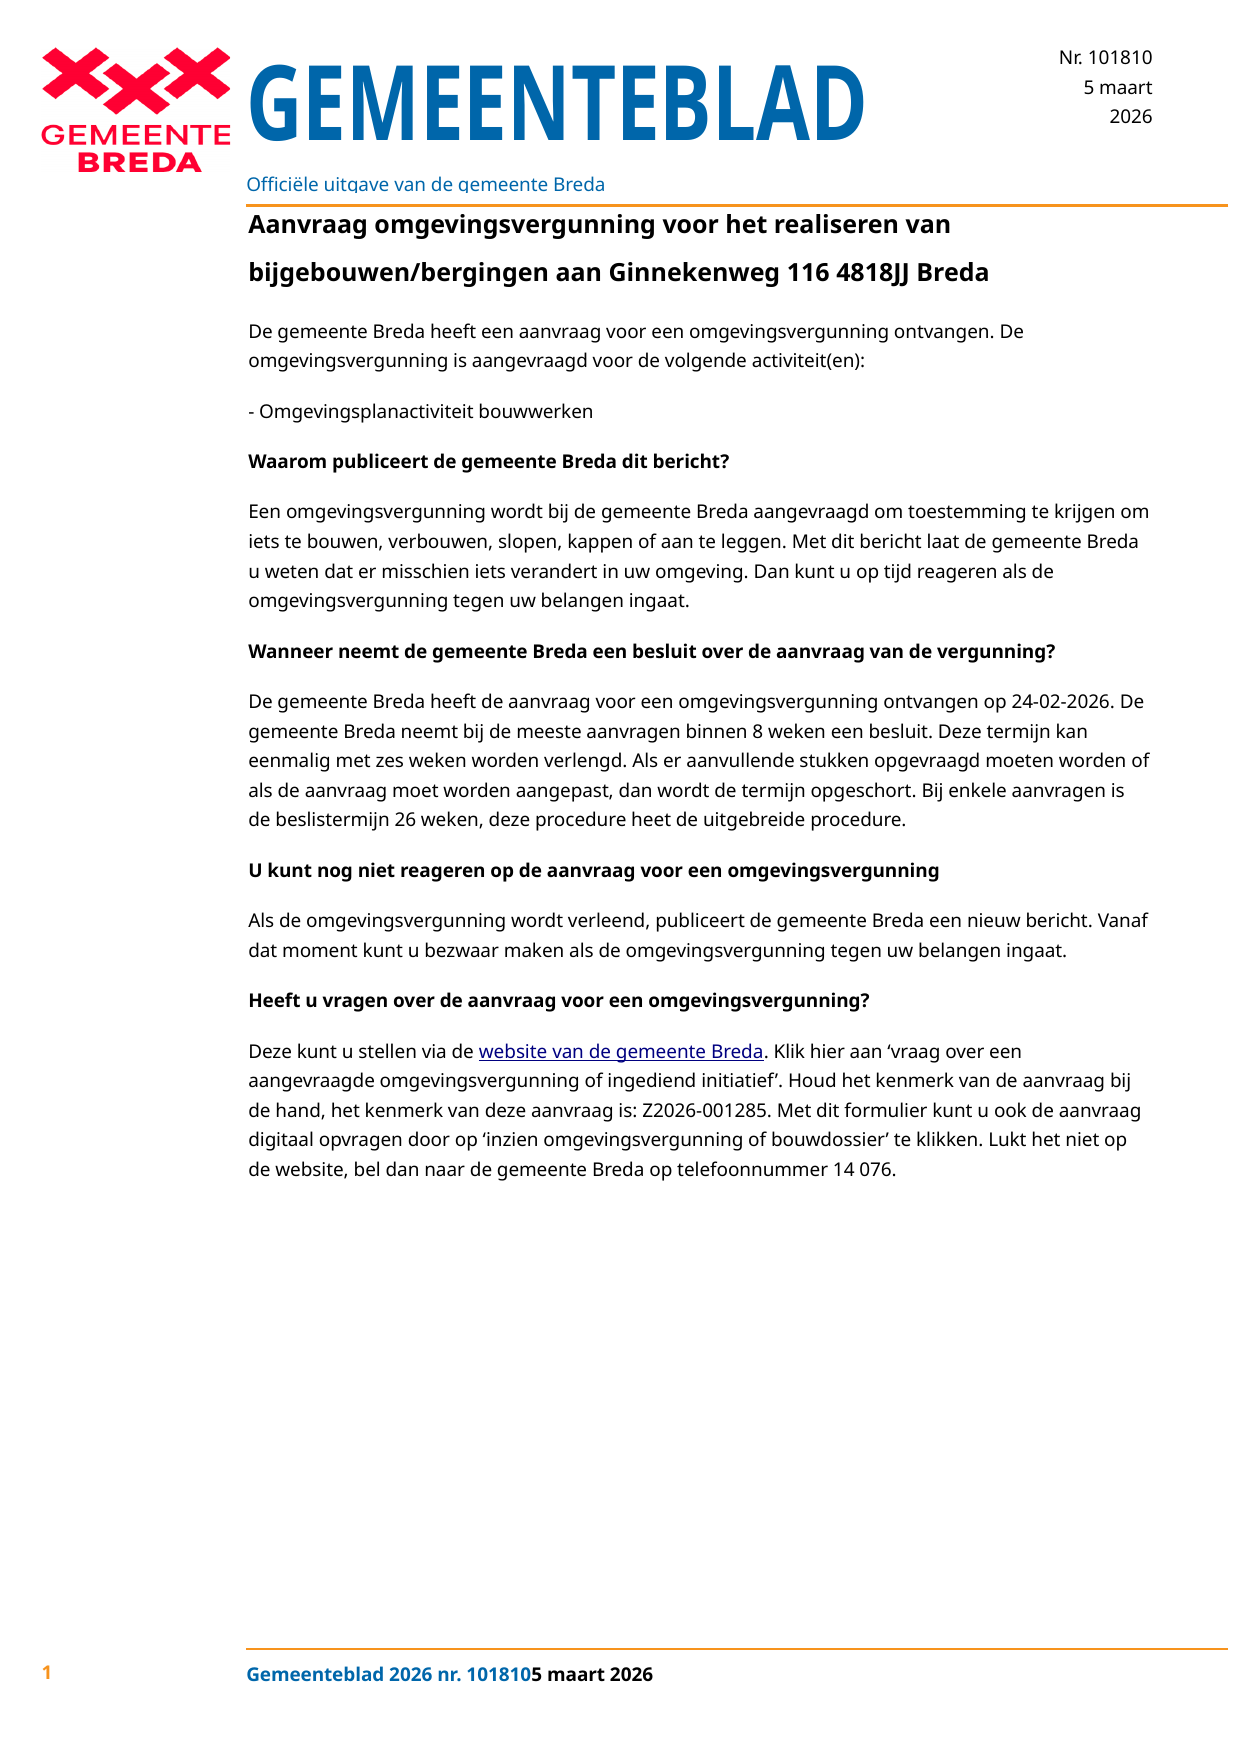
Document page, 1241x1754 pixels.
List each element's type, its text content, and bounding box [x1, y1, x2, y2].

text Waarom publiceert de gemeente Breda dit bericht? [248, 448, 1152, 474]
text U kunt nog niet reageren op de aanvraag voor een omgevingsvergunning [248, 857, 1152, 883]
text - Omgevingsplanactiviteit bouwwerken [248, 398, 1152, 424]
text Een omgevingsvergunning wordt bij de gemeente Breda aangevraagd om toestemming te krijgen om iets te bouwen, verbouwen, slopen, kappen of aan te leggen. Met dit bericht laat de gemeente Breda u weten dat er misschien iets verandert in uw omgeving. Dan kunt u op tijd reageren als de omgevingsvergunning tegen uw belangen ingaat. [248, 499, 1152, 613]
text De gemeente Breda heeft de aanvraag voor een omgevingsvergunning ontvangen op 24-02-2026. De gemeente Breda neemt bij de meeste aanvragen binnen 8 weken een besluit. Deze termijn kan eenmalig met zes weken worden verlengd. Als er aanvullende stukken opgevraagd moeten worden of als de aanvraag moet worden aangepast, dan wordt de termijn opgeschort. Bij enkele aanvragen is de beslistermijn 26 weken, deze procedure heet de uitgebreide procedure. [248, 688, 1152, 832]
text Deze kunt u stellen via de website van de gemeente Breda. Klik hier aan ‘vraag over een aangevraagde omgevingsvergunning of ingediend initiatief’. Houd het kenmerk van de aanvraag bij de hand, het kenmerk van deze aanvraag is: Z2026-001285. Met dit formulier kunt u ook de aanvraag digitaal opvragen door op ‘inzien omgevingsvergunning of bouwdossier’ te klikken. Lukt het niet op de website, bel dan naar de gemeente Breda op telefoonnummer 14 076. [248, 1038, 1152, 1182]
text Als de omgevingsvergunning wordt verleend, publiceert de gemeente Breda een nieuw bericht. Vanaf dat moment kunt u bezwaar maken als de omgevingsvergunning tegen uw belangen ingaat. [248, 907, 1152, 963]
text Heeft u vragen over de aanvraag voor een omgevingsvergunning? [248, 987, 1152, 1013]
picture [41, 47, 231, 172]
text Aanvraag omgevingsvergunning voor het realiseren van bijgebouwen/bergingen aan Ginnekenweg 116 4818JJ Breda [248, 207, 1152, 288]
text De gemeente Breda heeft een aanvraag voor een omgevingsvergunning ontvangen. De omgevingsvergunning is aangevraagd voor de volgende activiteit(en): [248, 318, 1152, 373]
text Wanneer neemt de gemeente Breda een besluit over de aanvraag van de vergunning? [248, 638, 1152, 664]
